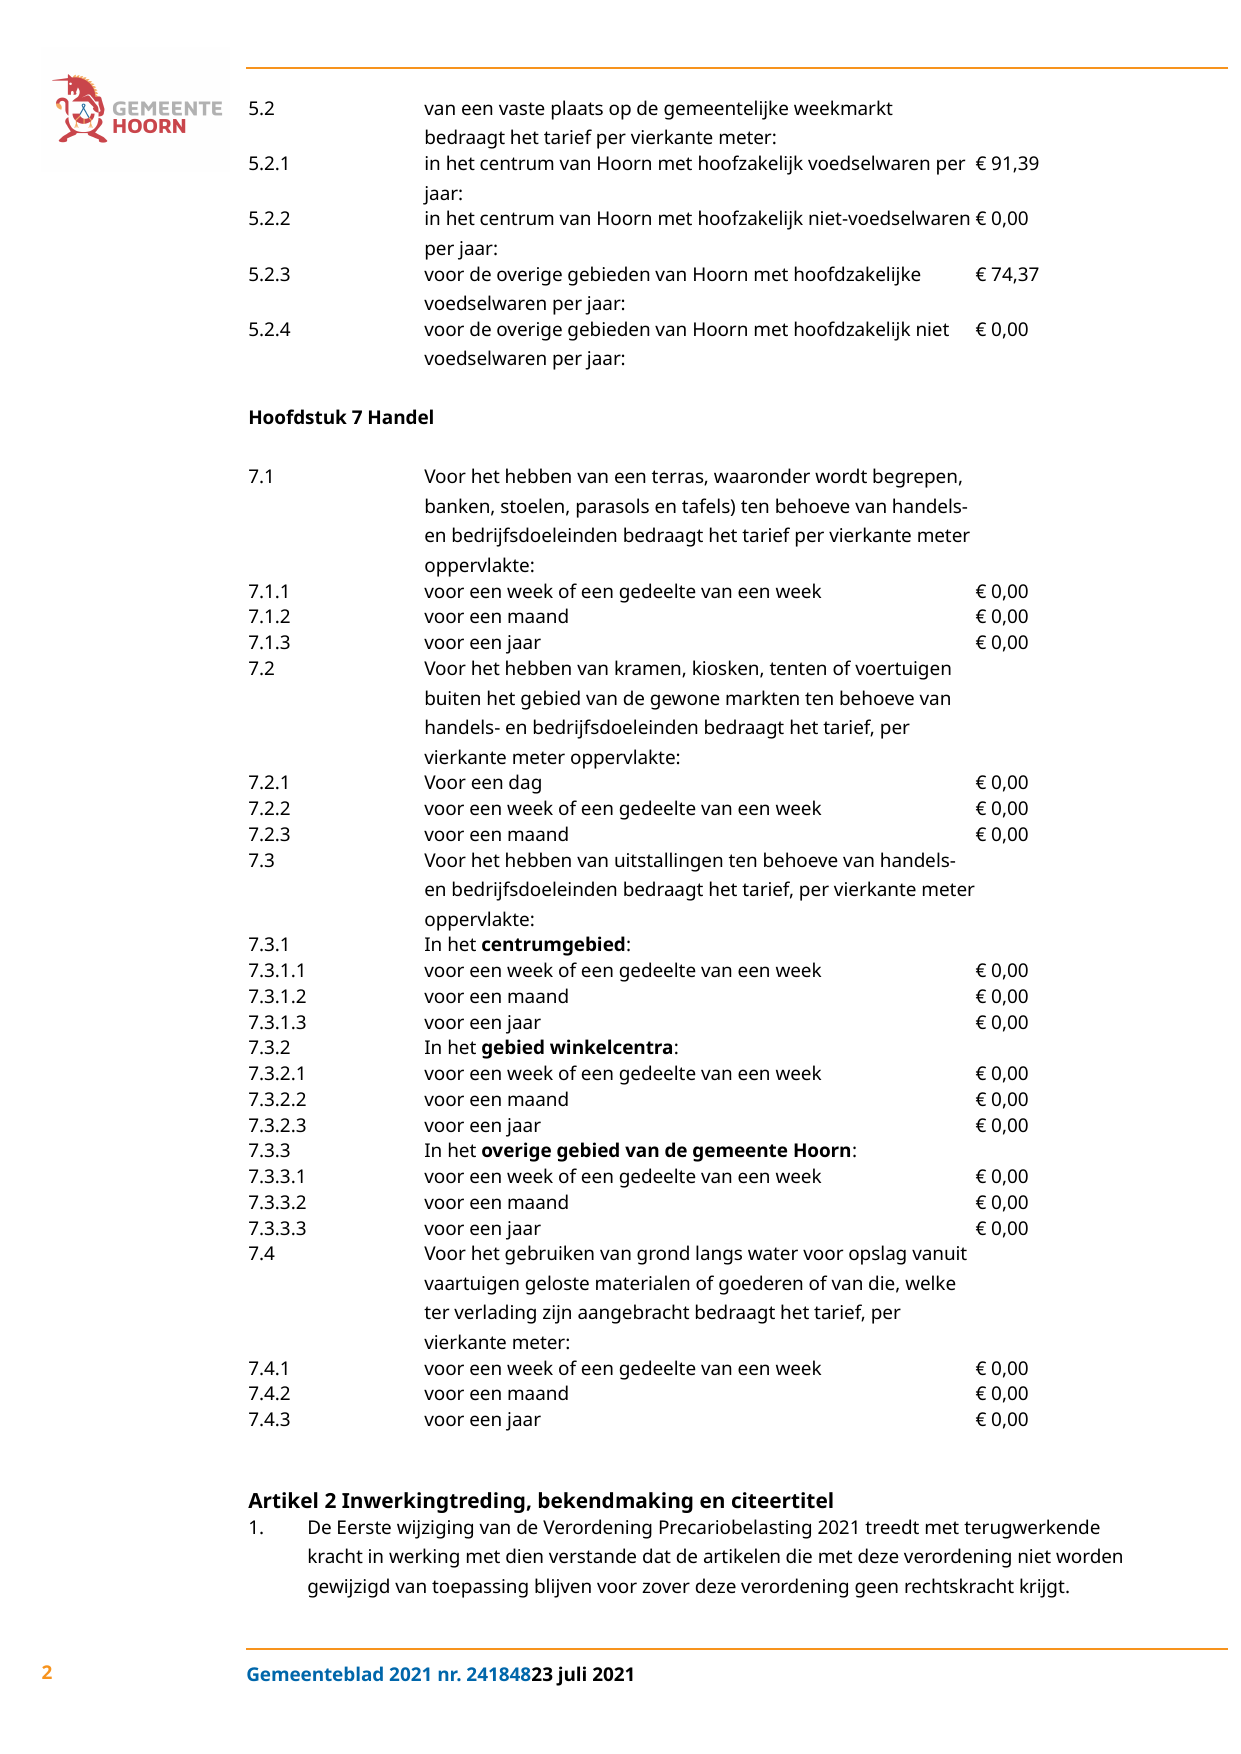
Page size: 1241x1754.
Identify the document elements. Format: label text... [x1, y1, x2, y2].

table_cell 5.2 [248, 95, 424, 150]
table_cell € 0,00 [975, 958, 1152, 983]
table_cell voor een jaar [424, 1406, 975, 1432]
table_cell 7.2.2 [248, 795, 424, 821]
table_cell € 0,00 [975, 1381, 1152, 1406]
table_cell € 0,00 [975, 1406, 1152, 1432]
table_cell 7.4.1 [248, 1355, 424, 1381]
table_cell voor een week of een gedeelte van een week [424, 1355, 975, 1381]
table_cell voor een maand [424, 1381, 975, 1406]
table_cell [975, 1035, 1152, 1060]
table_cell voor een maand [424, 821, 975, 847]
table_cell [975, 1240, 1152, 1355]
table_cell 7.4.2 [248, 1381, 424, 1406]
picture [41, 47, 231, 172]
table_cell voor een jaar [424, 1215, 975, 1240]
table_cell 7.3.3.2 [248, 1189, 424, 1215]
table_cell [975, 655, 1152, 769]
table_cell voor een maand [424, 1189, 975, 1215]
table_cell 7.3.3 [248, 1138, 424, 1163]
table_cell [975, 1138, 1152, 1163]
table_cell 7.3.2 [248, 1035, 424, 1060]
table_cell In het centrumgebied: [424, 932, 975, 957]
table_cell 7.3.2.1 [248, 1060, 424, 1086]
table_header Voor het hebben van een terras, waaronder wordt begrepen, banken, stoelen, parasols en tafels) ten behoeve van handels- en bedrijfsdoeleinden bedraagt het tarief per vierkante meter oppervlakte: [424, 464, 975, 578]
table_cell € 0,00 [975, 1086, 1152, 1112]
table_cell 7.2 [248, 655, 424, 769]
table_cell 7.3.3.1 [248, 1163, 424, 1189]
table_cell 5.2.2 [248, 205, 424, 261]
table_cell 5.2.3 [248, 261, 424, 316]
table_cell 7.3.3.3 [248, 1215, 424, 1240]
table_cell € 0,00 [975, 1215, 1152, 1240]
table_cell € 0,00 [975, 578, 1152, 604]
table_cell € 0,00 [975, 205, 1152, 261]
table_cell voor de overige gebieden van Hoorn met hoofdzakelijk niet voedselwaren per jaar: [424, 316, 975, 371]
table_cell Voor het hebben van kramen, kiosken, tenten of voertuigen buiten het gebied van de gewone markten ten behoeve van handels- en bedrijfsdoeleinden bedraagt het tarief, per vierkante meter oppervlakte: [424, 655, 975, 769]
table_cell € 0,00 [975, 1112, 1152, 1137]
table_cell In het overige gebied van de gemeente Hoorn: [424, 1138, 975, 1163]
table_cell [975, 95, 1152, 150]
table_cell Voor het gebruiken van grond langs water voor opslag vanuit vaartuigen geloste materialen of goederen of van die, welke ter verlading zijn aangebracht bedraagt het tarief, per vierkante meter: [424, 1240, 975, 1355]
list De Eerste wijziging van de Verordening Precariobelasting 2021 treedt met terugwerkende kracht in werking met dien verstande dat de artikelen die met deze verordening niet worden gewijzigd van toepassing blijven voor zover deze verordening geen rechtskracht krijgt. [248, 1514, 1152, 1599]
table_cell 7.1.2 [248, 604, 424, 629]
table_cell Voor een dag [424, 770, 975, 795]
table_cell € 74,37 [975, 261, 1152, 316]
table_cell € 0,00 [975, 1163, 1152, 1189]
table_cell in het centrum van Hoorn met hoofzakelijk niet-voedselwaren per jaar: [424, 205, 975, 261]
table_cell [975, 847, 1152, 932]
table_cell € 0,00 [975, 821, 1152, 847]
table_cell voor een week of een gedeelte van een week [424, 958, 975, 983]
text Hoofdstuk 7 Handel [248, 404, 1152, 430]
table_cell 7.2.1 [248, 770, 424, 795]
table_cell 7.3.1.1 [248, 958, 424, 983]
table_cell € 0,00 [975, 1060, 1152, 1086]
table_cell voor een maand [424, 604, 975, 629]
table_cell 7.3.1.2 [248, 983, 424, 1009]
table_cell In het gebied winkelcentra: [424, 1035, 975, 1060]
table_cell voor een jaar [424, 1009, 975, 1034]
table_cell voor een maand [424, 983, 975, 1009]
table_cell voor een week of een gedeelte van een week [424, 578, 975, 604]
table_cell 7.3.1 [248, 932, 424, 957]
table_cell 7.1.3 [248, 629, 424, 655]
table_cell € 0,00 [975, 1355, 1152, 1381]
text Artikel 2 Inwerkingtreding, bekendmaking en citeertitel [248, 1486, 1152, 1514]
table_cell € 0,00 [975, 1009, 1152, 1034]
table_cell voor een week of een gedeelte van een week [424, 1060, 975, 1086]
table_cell voor een week of een gedeelte van een week [424, 1163, 975, 1189]
table_cell 7.3.2.2 [248, 1086, 424, 1112]
table_cell 7.4 [248, 1240, 424, 1355]
table_cell € 0,00 [975, 1189, 1152, 1215]
table_cell 7.3.2.3 [248, 1112, 424, 1137]
table_cell € 0,00 [975, 770, 1152, 795]
table_cell € 0,00 [975, 604, 1152, 629]
table_cell 5.2.4 [248, 316, 424, 371]
table_cell 7.4.3 [248, 1406, 424, 1432]
table_cell voor een week of een gedeelte van een week [424, 795, 975, 821]
table_cell 7.2.3 [248, 821, 424, 847]
table_cell van een vaste plaats op de gemeentelijke weekmarkt bedraagt het tarief per vierkante meter: [424, 95, 975, 150]
table_cell voor een jaar [424, 629, 975, 655]
table_cell € 0,00 [975, 983, 1152, 1009]
table_cell voor een maand [424, 1086, 975, 1112]
table_cell € 91,39 [975, 150, 1152, 205]
table_cell in het centrum van Hoorn met hoofzakelijk voedselwaren per jaar: [424, 150, 975, 205]
table_cell [975, 932, 1152, 957]
table_cell € 0,00 [975, 795, 1152, 821]
table_cell 7.1.1 [248, 578, 424, 604]
table_header [975, 464, 1152, 578]
table_cell 7.3 [248, 847, 424, 932]
table_cell 7.3.1.3 [248, 1009, 424, 1034]
table_header 7.1 [248, 464, 424, 578]
table_cell 5.2.1 [248, 150, 424, 205]
table_cell voor een jaar [424, 1112, 975, 1137]
table_cell voor de overige gebieden van Hoorn met hoofdzakelijke voedselwaren per jaar: [424, 261, 975, 316]
table_cell € 0,00 [975, 316, 1152, 371]
table_cell € 0,00 [975, 629, 1152, 655]
table_cell Voor het hebben van uitstallingen ten behoeve van handels- en bedrijfsdoeleinden bedraagt het tarief, per vierkante meter oppervlakte: [424, 847, 975, 932]
